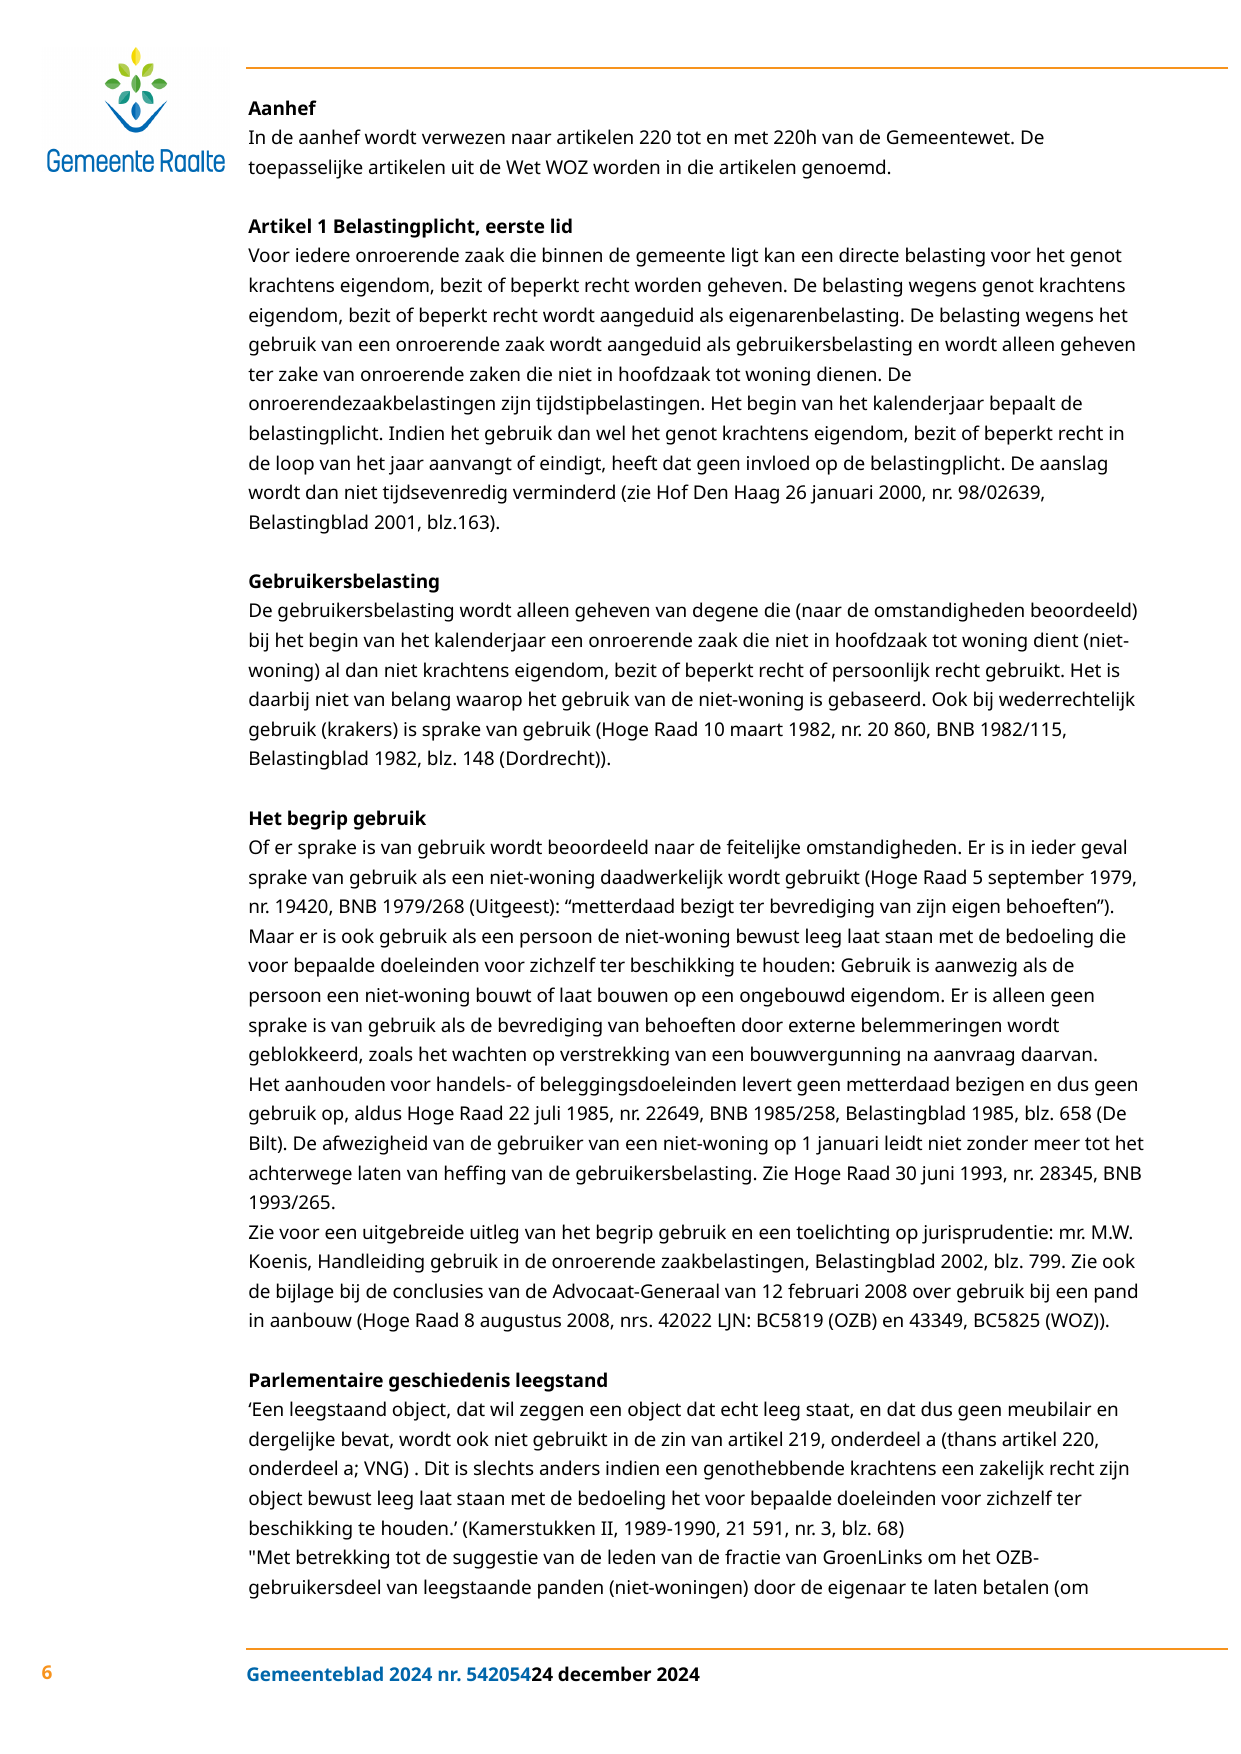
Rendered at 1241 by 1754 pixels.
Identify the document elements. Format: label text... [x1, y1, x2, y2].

text In de aanhef wordt verwezen naar artikelen 220 tot en met 220h van de Gemeentewet. De toepasselijke artikelen uit de Wet WOZ worden in die artikelen genoemd. [248, 124, 1152, 180]
text "Met betrekking tot de suggestie van de leden van de fractie van GroenLinks om het OZB-gebruikersdeel van leegstaande panden (niet-woningen) door de eigenaar te laten betalen (om [248, 1544, 1152, 1600]
text Parlementaire geschiedenis leegstand [248, 1367, 1152, 1393]
picture [41, 47, 231, 172]
text Of er sprake is van gebruik wordt beoordeeld naar de feitelijke omstandigheden. Er is in ieder geval sprake van gebruik als een niet-woning daadwerkelijk wordt gebruikt (Hoge Raad 5 september 1979, nr. 19420, BNB 1979/268 (Uitgeest): “metterdaad bezigt ter bevrediging van zijn eigen behoeften”). Maar er is ook gebruik als een persoon de niet-woning bewust leeg laat staan met de bedoeling die voor bepaalde doeleinden voor zichzelf ter beschikking te houden: Gebruik is aanwezig als de persoon een niet-woning bouwt of laat bouwen op een ongebouwd eigendom. Er is alleen geen sprake is van gebruik als de bevrediging van behoeften door externe belemmeringen wordt geblokkeerd, zoals het wachten op verstrekking van een bouwvergunning na aanvraag daarvan. [248, 834, 1152, 1067]
text Zie voor een uitgebreide uitleg van het begrip gebruik en een toelichting op jurisprudentie: mr. M.W. Koenis, Handleiding gebruik in de onroerende zaakbelastingen, Belastingblad 2002, blz. 799. Zie ook de bijlage bij de conclusies van de Advocaat-Generaal van 12 februari 2008 over gebruik bij een pand in aanbouw (Hoge Raad 8 augustus 2008, nrs. 42022 LJN: BC5819 (OZB) en 43349, BC5825 (WOZ)). [248, 1219, 1152, 1333]
text Het aanhouden voor handels- of beleggingsdoeleinden levert geen metterdaad bezigen en dus geen gebruik op, aldus Hoge Raad 22 juli 1985, nr. 22649, BNB 1985/258, Belastingblad 1985, blz. 658 (De Bilt). De afwezigheid van de gebruiker van een niet-woning op 1 januari leidt niet zonder meer tot het achterwege laten van heffing van de gebruikersbelasting. Zie Hoge Raad 30 juni 1993, nr. 28345, BNB 1993/265. [248, 1071, 1152, 1215]
text Het begrip gebruik [248, 805, 1152, 831]
text Artikel 1 Belastingplicht, eerste lid [248, 213, 1152, 239]
text ‘Een leegstaand object, dat wil zeggen een object dat echt leeg staat, en dat dus geen meubilair en dergelijke bevat, wordt ook niet gebruikt in de zin van artikel 219, onderdeel a (thans artikel 220, onderdeel a; VNG) . Dit is slechts anders indien een genothebbende krachtens een zakelijk recht zijn object bewust leeg laat staan met de bedoeling het voor bepaalde doeleinden voor zichzelf ter beschikking te houden.’ (Kamerstukken II, 1989-1990, 21 591, nr. 3, blz. 68) [248, 1396, 1152, 1541]
text Gebruikersbelasting [248, 568, 1152, 594]
text De gebruikersbelasting wordt alleen geheven van degene die (naar de omstandigheden beoordeeld) bij het begin van het kalenderjaar een onroerende zaak die niet in hoofdzaak tot woning dient (niet-woning) al dan niet krachtens eigendom, bezit of beperkt recht of persoonlijk recht gebruikt. Het is daarbij niet van belang waarop het gebruik van de niet-woning is gebaseerd. Ook bij wederrechtelijk gebruik (krakers) is sprake van gebruik (Hoge Raad 10 maart 1982, nr. 20 860, BNB 1982/115, Belastingblad 1982, blz. 148 (Dordrecht)). [248, 598, 1152, 771]
text Voor iedere onroerende zaak die binnen de gemeente ligt kan een directe belasting voor het genot krachtens eigendom, bezit of beperkt recht worden geheven. De belasting wegens genot krachtens eigendom, bezit of beperkt recht wordt aangeduid als eigenarenbelasting. De belasting wegens het gebruik van een onroerende zaak wordt aangeduid als gebruikersbelasting en wordt alleen geheven ter zake van onroerende zaken die niet in hoofdzaak tot woning dienen. De onroerendezaakbelastingen zijn tijdstipbelastingen. Het begin van het kalenderjaar bepaalt de belastingplicht. Indien het gebruik dan wel het genot krachtens eigendom, bezit of beperkt recht in de loop van het jaar aanvangt of eindigt, heeft dat geen invloed op de belastingplicht. De aanslag wordt dan niet tijdsevenredig verminderd (zie Hof Den Haag 26 januari 2000, nr. 98/02639, Belastingblad 2001, blz.163). [248, 243, 1152, 535]
text Aanhef [248, 95, 1152, 121]
